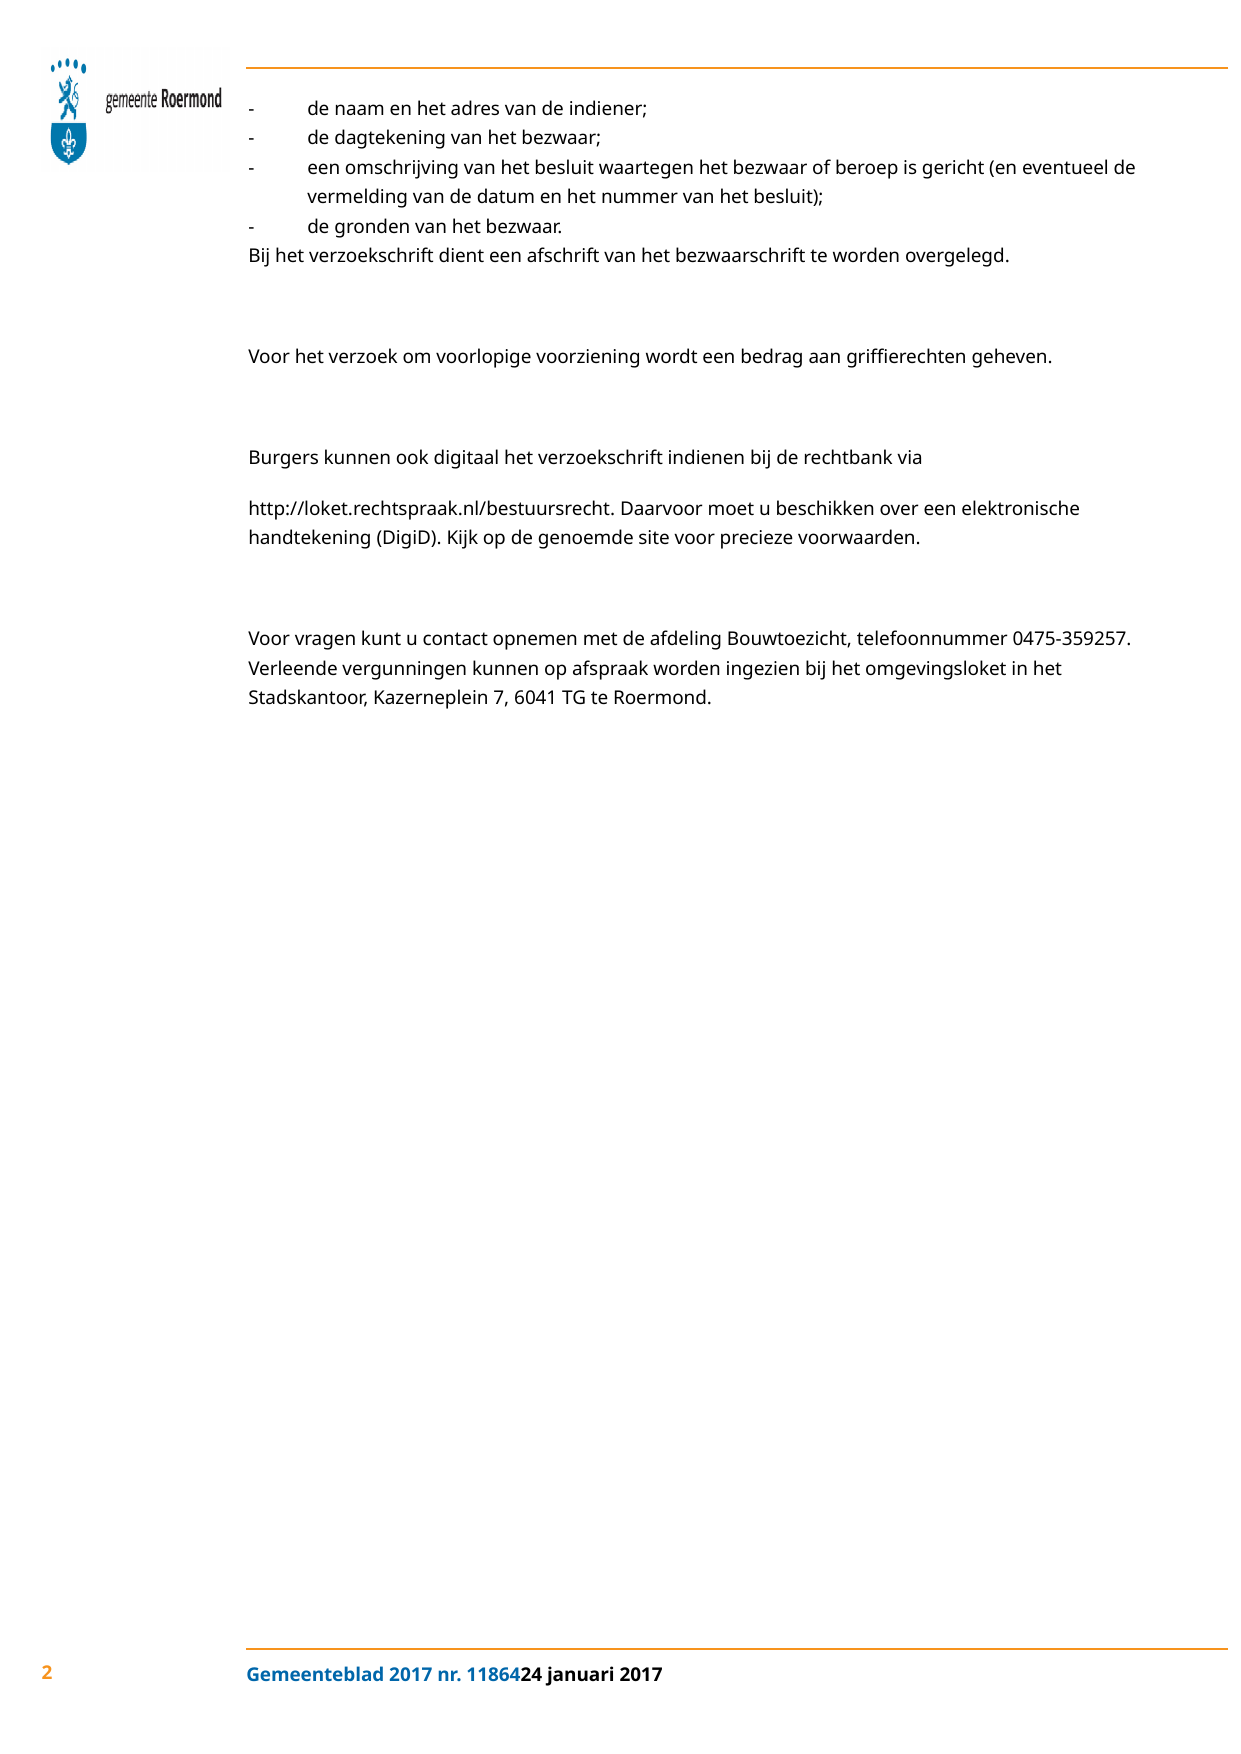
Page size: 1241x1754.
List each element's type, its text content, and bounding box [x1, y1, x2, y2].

text http://loket.rechtspraak.nl/bestuursrecht. Daarvoor moet u beschikken over een elektronische handtekening (DigiD). Kijk op de genoemde site voor precieze voorwaarden. [248, 495, 1152, 550]
list de gronden van het bezwaar. [248, 213, 1152, 239]
list de naam en het adres van de indiener; [248, 95, 1152, 121]
picture [41, 47, 231, 172]
list een omschrijving van het besluit waartegen het bezwaar of beroep is gericht (en eventueel de vermelding van de datum en het nummer van het besluit); [248, 154, 1152, 209]
text Voor vragen kunt u contact opnemen met de afdeling Bouwtoezicht, telefoonnummer 0475-359257. Verleende vergunningen kunnen op afspraak worden ingezien bij het omgevingsloket in het Stadskantoor, Kazerneplein 7, 6041 TG te Roermond. [248, 625, 1152, 710]
text Bij het verzoekschrift dient een afschrift van het bezwaarschrift te worden overgelegd. [248, 243, 1152, 268]
text Voor het verzoek om voorlopige voorziening wordt een bedrag aan griffierechten geheven. [248, 343, 1152, 369]
text Burgers kunnen ook digitaal het verzoekschrift indienen bij de rechtbank via [248, 444, 1152, 470]
list de dagtekening van het bezwaar; [248, 124, 1152, 150]
